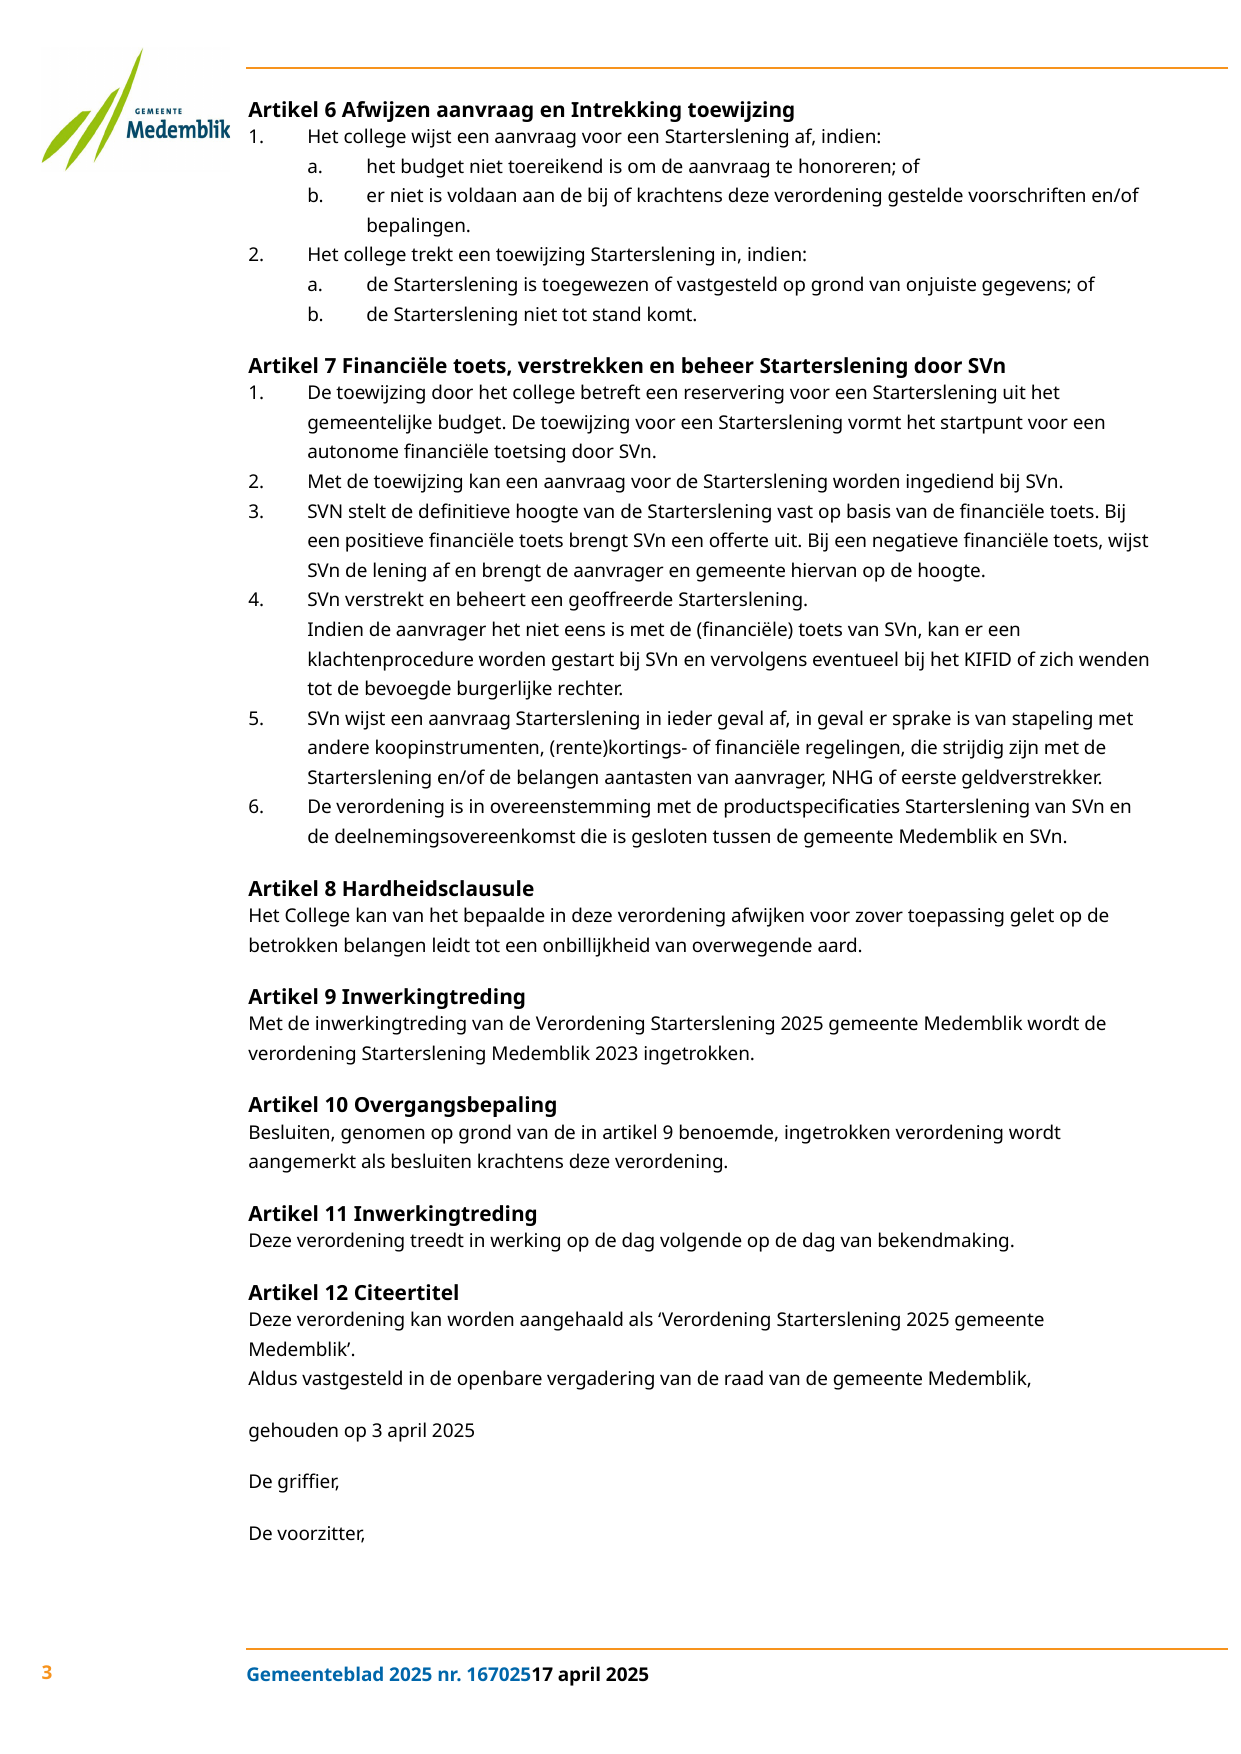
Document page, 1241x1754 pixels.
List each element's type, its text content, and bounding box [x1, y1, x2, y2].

text Besluiten, genomen op grond van de in artikel 9 benoemde, ingetrokken verordening wordt aangemerkt als besluiten krachtens deze verordening. [248, 1119, 1152, 1174]
text Artikel 6 Afwijzen aanvraag en Intrekking toewijzing [248, 95, 1152, 123]
text gehouden op 3 april 2025 [248, 1417, 1152, 1443]
list Indien de aanvrager het niet eens is met de (financiële) toets van SVn, kan er een klachtenprocedure worden gestart bij SVn en vervolgens eventueel bij het KIFID of zich wenden tot de bevoegde burgerlijke rechter. [248, 616, 1152, 701]
text Artikel 10 Overgangsbepaling [248, 1091, 1152, 1119]
list Met de toewijzing kan een aanvraag voor de Starterslening worden ingediend bij SVn. [248, 468, 1152, 494]
list SVn verstrekt en beheert een geoffreerde Starterslening. [248, 587, 1152, 612]
list de Starterslening niet tot stand komt. [307, 301, 1152, 326]
text Artikel 9 Inwerkingtreding [248, 982, 1152, 1011]
text Deze verordening kan worden aangehaald als ‘Verordening Starterslening 2025 gemeente Medemblik’. [248, 1306, 1152, 1362]
list SVn wijst een aanvraag Starterslening in ieder geval af, in geval er sprake is van stapeling met andere koopinstrumenten, (rente)kortings- of financiële regelingen, die strijdig zijn met de Starterslening en/of de belangen aantasten van aanvrager, NHG of eerste geldverstrekker. [248, 705, 1152, 790]
text Artikel 7 Financiële toets, verstrekken en beheer Starterslening door SVn [248, 351, 1152, 379]
picture [41, 47, 231, 172]
list De verordening is in overeenstemming met de productspecificaties Starterslening van SVn en de deelnemingsovereenkomst die is gesloten tussen de gemeente Medemblik en SVn. [248, 794, 1152, 849]
text Met de inwerkingtreding van de Verordening Starterslening 2025 gemeente Medemblik wordt de verordening Starterslening Medemblik 2023 ingetrokken. [248, 1011, 1152, 1066]
text De griffier, [248, 1468, 1152, 1494]
text Artikel 8 Hardheidsclausule [248, 874, 1152, 902]
text Het College kan van het bepaalde in deze verordening afwijken voor zover toepassing gelet op de betrokken belangen leidt tot een onbillijkheid van overwegende aard. [248, 902, 1152, 957]
text Artikel 12 Citeertitel [248, 1278, 1152, 1306]
list het budget niet toereikend is om de aanvraag te honoreren; of [307, 153, 1152, 178]
list SVN stelt de definitieve hoogte van de Starterslening vast op basis van de financiële toets. Bij een positieve financiële toets brengt SVn een offerte uit. Bij een negatieve financiële toets, wijst SVn de lening af en brengt de aanvrager en gemeente hiervan op de hoogte. [248, 498, 1152, 583]
list De toewijzing door het college betreft een reservering voor een Starterslening uit het gemeentelijke budget. De toewijzing voor een Starterslening vormt het startpunt voor een autonome financiële toetsing door SVn. [248, 379, 1152, 464]
list er niet is voldaan aan de bij of krachtens deze verordening gestelde voorschriften en/of bepalingen. [307, 182, 1152, 238]
text Artikel 11 Inwerkingtreding [248, 1199, 1152, 1227]
list de Starterslening is toegewezen of vastgesteld op grond van onjuiste gegevens; of [307, 271, 1152, 297]
list Het college wijst een aanvraag voor een Starterslening af, indien: [248, 123, 1152, 149]
list Het college trekt een toewijzing Starterslening in, indien: [248, 242, 1152, 267]
text Deze verordening treedt in werking op de dag volgende op de dag van bekendmaking. [248, 1227, 1152, 1253]
text De voorzitter, [248, 1520, 1152, 1546]
text Aldus vastgesteld in de openbare vergadering van de raad van de gemeente Medemblik, [248, 1366, 1152, 1391]
